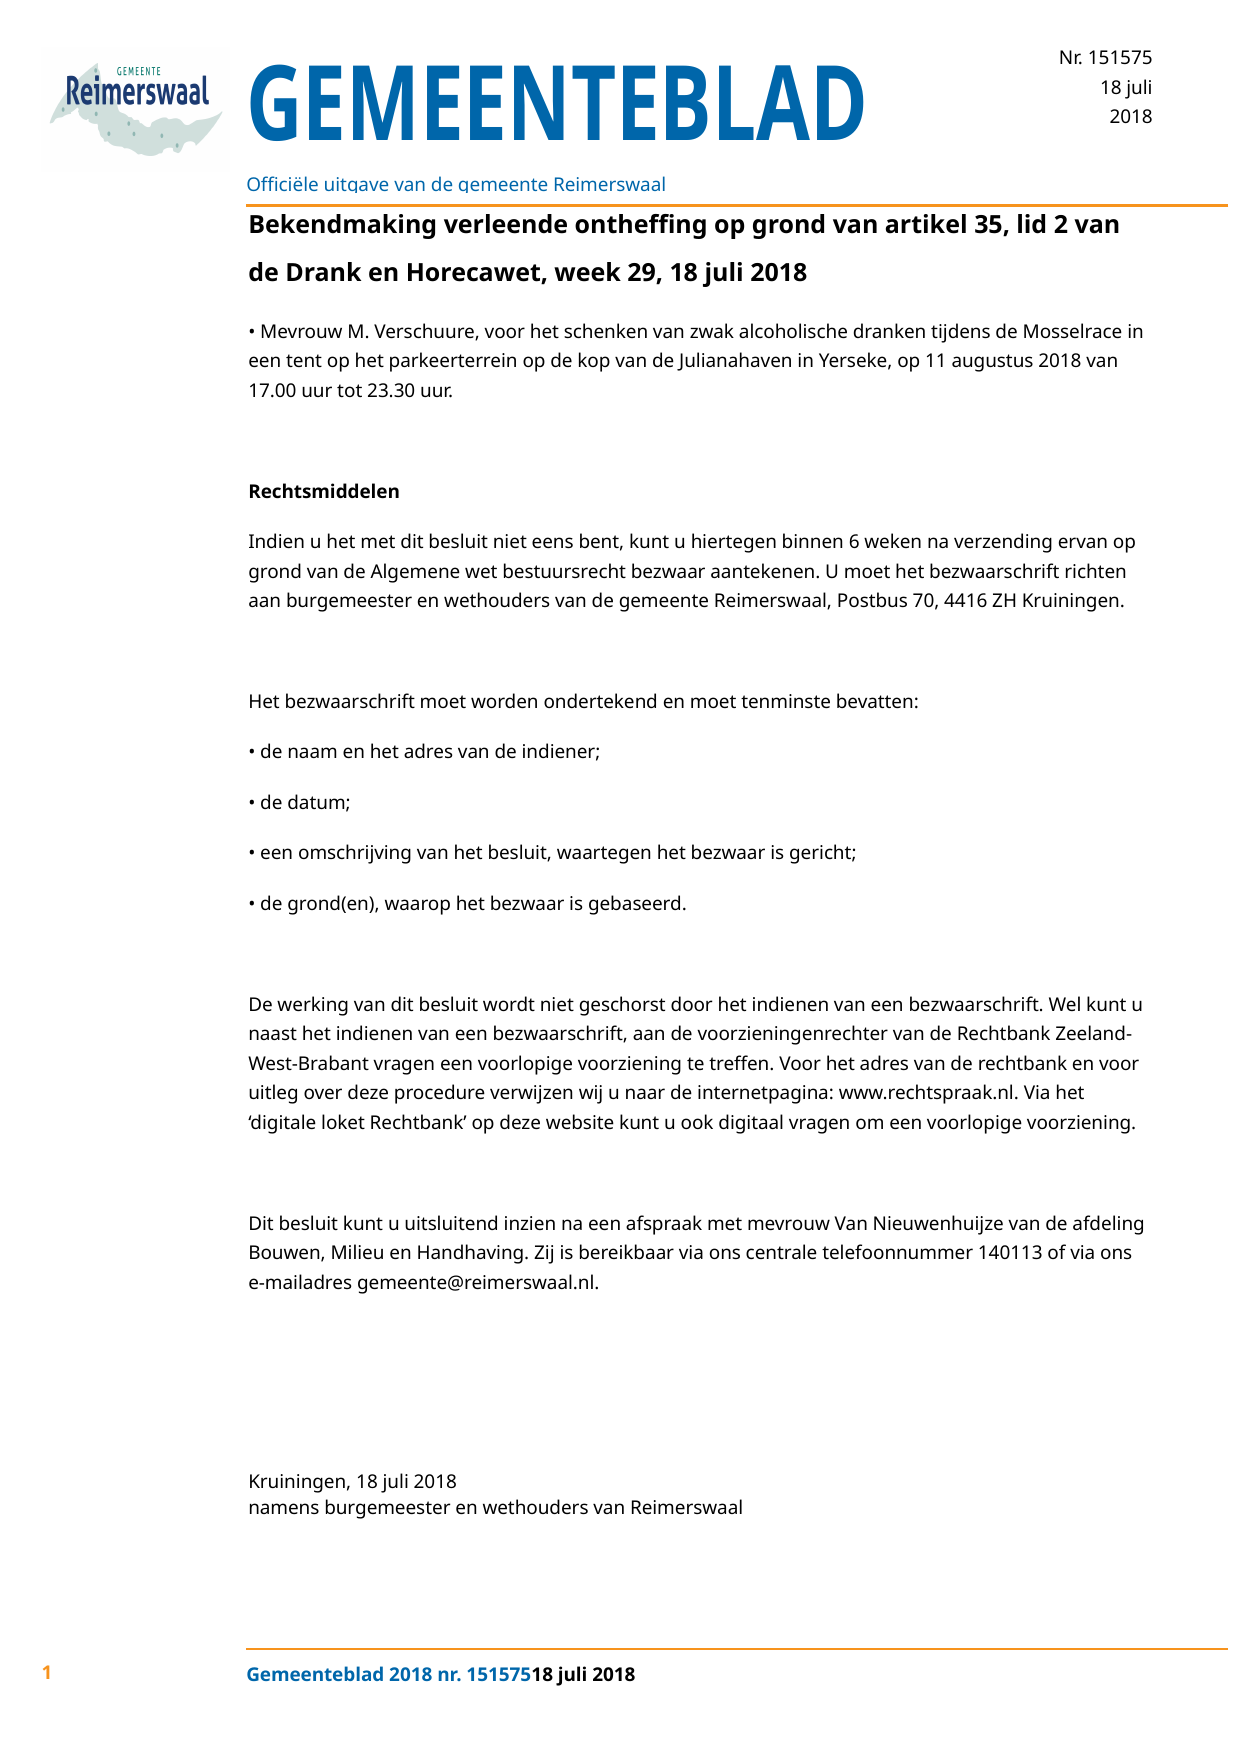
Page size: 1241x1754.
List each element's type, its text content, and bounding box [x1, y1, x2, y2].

text Kruiningen, 18 juli 2018 [248, 1468, 1152, 1494]
text • een omschrijving van het besluit, waartegen het bezwaar is gericht; [248, 839, 1152, 865]
text namens burgemeester en wethouders van Reimerswaal [248, 1494, 1152, 1520]
picture [41, 47, 231, 172]
text • Mevrouw M. Verschuure, voor het schenken van zwak alcoholische dranken tijdens de Mosselrace in een tent op het parkeerterrein op de kop van de Julianahaven in Yerseke, op 11 augustus 2018 van 17.00 uur tot 23.30 uur. [248, 318, 1152, 403]
text Indien u het met dit besluit niet eens bent, kunt u hiertegen binnen 6 weken na verzending ervan op grond van de Algemene wet bestuursrecht bezwaar aantekenen. U moet het bezwaarschrift richten aan burgemeester en wethouders van de gemeente Reimerswaal, Postbus 70, 4416 ZH Kruiningen. [248, 528, 1152, 613]
text • de grond(en), waarop het bezwaar is gebaseerd. [248, 890, 1152, 916]
text Het bezwaarschrift moet worden ondertekend en moet tenminste bevatten: [248, 688, 1152, 714]
text • de datum; [248, 789, 1152, 815]
text Dit besluit kunt u uitsluitend inzien na een afspraak met mevrouw Van Nieuwenhuijze van de afdeling Bouwen, Milieu en Handhaving. Zij is bereikbaar via ons centrale telefoonnummer 140113 of via ons e-mailadres gemeente@reimerswaal.nl. [248, 1210, 1152, 1295]
text • de naam en het adres van de indiener; [248, 739, 1152, 764]
text Rechtsmiddelen [248, 478, 1152, 504]
text De werking van dit besluit wordt niet geschorst door het indienen van een bezwaarschrift. Wel kunt u naast het indienen van een bezwaarschrift, aan de voorzieningenrechter van de Rechtbank Zeeland-West-Brabant vragen een voorlopige voorziening te treffen. Voor het adres van de rechtbank en voor uitleg over deze procedure verwijzen wij u naar de internetpagina: www.rechtspraak.nl. Via het ‘digitale loket Rechtbank’ op deze website kunt u ook digitaal vragen om een voorlopige voorziening. [248, 991, 1152, 1135]
text Bekendmaking verleende ontheffing op grond van artikel 35, lid 2 van de Drank en Horecawet, week 29, 18 juli 2018 [248, 207, 1152, 288]
